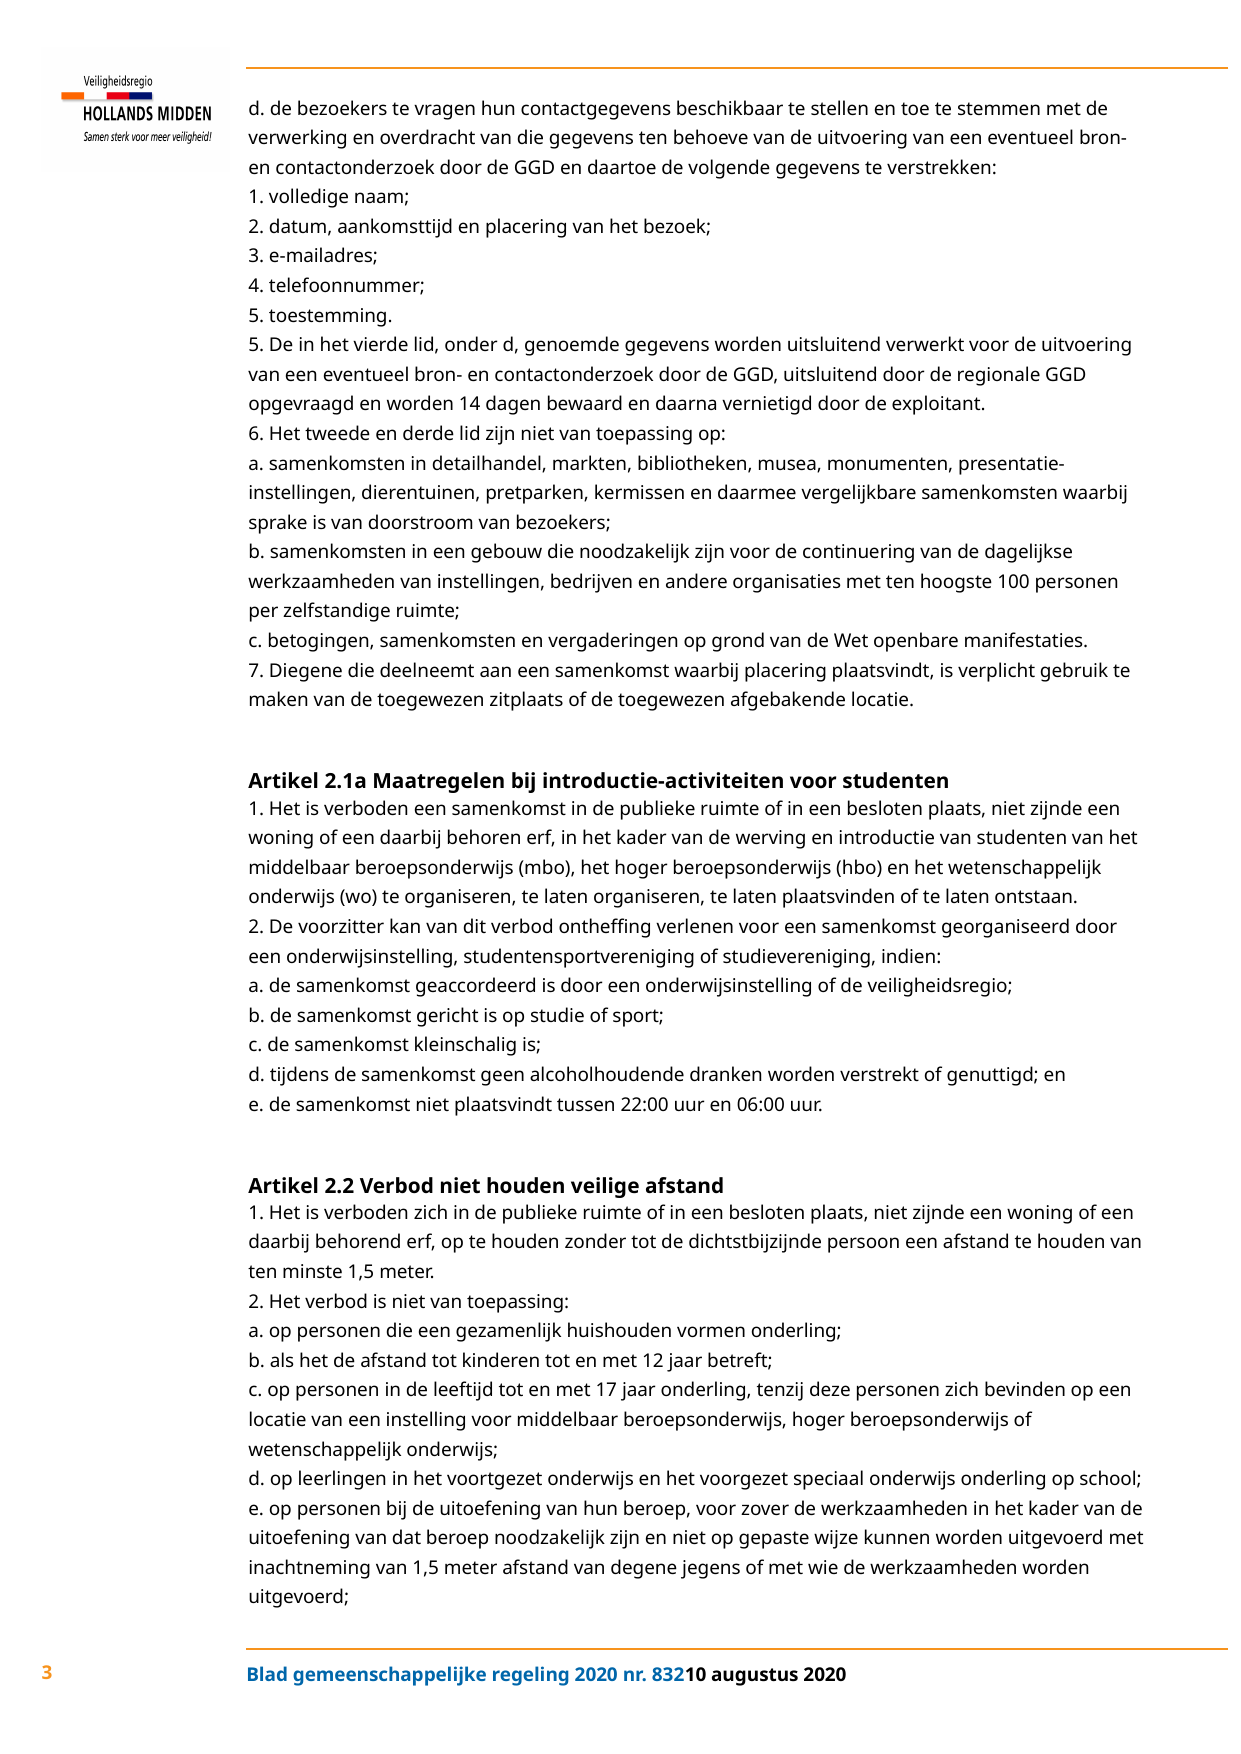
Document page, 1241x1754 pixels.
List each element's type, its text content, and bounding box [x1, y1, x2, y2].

text e. de samenkomst niet plaatsvindt tussen 22:00 uur en 06:00 uur. [248, 1091, 1152, 1116]
text 6. Het tweede en derde lid zijn niet van toepassing op: [248, 420, 1152, 446]
text b. de samenkomst gericht is op studie of sport; [248, 1002, 1152, 1028]
text e. op personen bij de uitoefening van hun beroep, voor zover de werkzaamheden in het kader van de uitoefening van dat beroep noodzakelijk zijn en niet op gepaste wijze kunnen worden uitgevoerd met inachtneming van 1,5 meter afstand van degene jegens of met wie de werkzaamheden worden uitgevoerd; [248, 1495, 1152, 1609]
text 5. De in het vierde lid, onder d, genoemde gegevens worden uitsluitend verwerkt voor de uitvoering van een eventueel bron- en contactonderzoek door de GGD, uitsluitend door de regionale GGD opgevraagd en worden 14 dagen bewaard en daarna vernietigd door de exploitant. [248, 331, 1152, 416]
text a. de samenkomst geaccordeerd is door een onderwijsinstelling of de veiligheidsregio; [248, 972, 1152, 998]
text 4. telefoonnummer; [248, 272, 1152, 298]
text 5. toestemming. [248, 302, 1152, 328]
picture [41, 47, 231, 172]
text a. samenkomsten in detailhandel, markten, bibliotheken, musea, monumenten, presentatie-instellingen, dierentuinen, pretparken, kermissen en daarmee vergelijkbare samenkomsten waarbij sprake is van doorstroom van bezoekers; [248, 450, 1152, 535]
text 7. Diegene die deelneemt aan een samenkomst waarbij placering plaatsvindt, is verplicht gebruik te maken van de toegewezen zitplaats of de toegewezen afgebakende locatie. [248, 657, 1152, 712]
text c. op personen in de leeftijd tot en met 17 jaar onderling, tenzij deze personen zich bevinden op een locatie van een instelling voor middelbaar beroepsonderwijs, hoger beroepsonderwijs of wetenschappelijk onderwijs; [248, 1377, 1152, 1462]
text 1. volledige naam; [248, 183, 1152, 209]
text b. samenkomsten in een gebouw die noodzakelijk zijn voor de continuering van de dagelijkse werkzaamheden van instellingen, bedrijven en andere organisaties met ten hoogste 100 personen per zelfstandige ruimte; [248, 538, 1152, 623]
text d. de bezoekers te vragen hun contactgegevens beschikbaar te stellen en toe te stemmen met de verwerking en overdracht van die gegevens ten behoeve van de uitvoering van een eventueel bron- en contactonderzoek door de GGD en daartoe de volgende gegevens te verstrekken: [248, 95, 1152, 180]
text c. de samenkomst kleinschalig is; [248, 1032, 1152, 1057]
text 1. Het is verboden een samenkomst in de publieke ruimte of in een besloten plaats, niet zijnde een woning of een daarbij behoren erf, in het kader van de werving en introductie van studenten van het middelbaar beroepsonderwijs (mbo), het hoger beroepsonderwijs (hbo) en het wetenschappelijk onderwijs (wo) te organiseren, te laten organiseren, te laten plaatsvinden of te laten ontstaan. [248, 795, 1152, 909]
text b. als het de afstand tot kinderen tot en met 12 jaar betreft; [248, 1347, 1152, 1373]
text 3. e-mailadres; [248, 243, 1152, 268]
text 2. datum, aankomsttijd en placering van het bezoek; [248, 213, 1152, 239]
text d. tijdens de samenkomst geen alcoholhoudende dranken worden verstrekt of genuttigd; en [248, 1061, 1152, 1087]
text Artikel 2.2 Verbod niet houden veilige afstand [248, 1171, 1152, 1199]
text 1. Het is verboden zich in de publieke ruimte of in een besloten plaats, niet zijnde een woning of een daarbij behorend erf, op te houden zonder tot de dichtstbijzijnde persoon een afstand te houden van ten minste 1,5 meter. [248, 1199, 1152, 1284]
text d. op leerlingen in het voortgezet onderwijs en het voorgezet speciaal onderwijs onderling op school; [248, 1465, 1152, 1491]
text 2. Het verbod is niet van toepassing: [248, 1288, 1152, 1314]
text c. betogingen, samenkomsten en vergaderingen op grond van de Wet openbare manifestaties. [248, 627, 1152, 653]
text 2. De voorzitter kan van dit verbod ontheffing verlenen voor een samenkomst georganiseerd door een onderwijsinstelling, studentensportvereniging of studievereniging, indien: [248, 913, 1152, 968]
text Artikel 2.1a Maatregelen bij introductie-activiteiten voor studenten [248, 766, 1152, 795]
text a. op personen die een gezamenlijk huishouden vormen onderling; [248, 1317, 1152, 1343]
